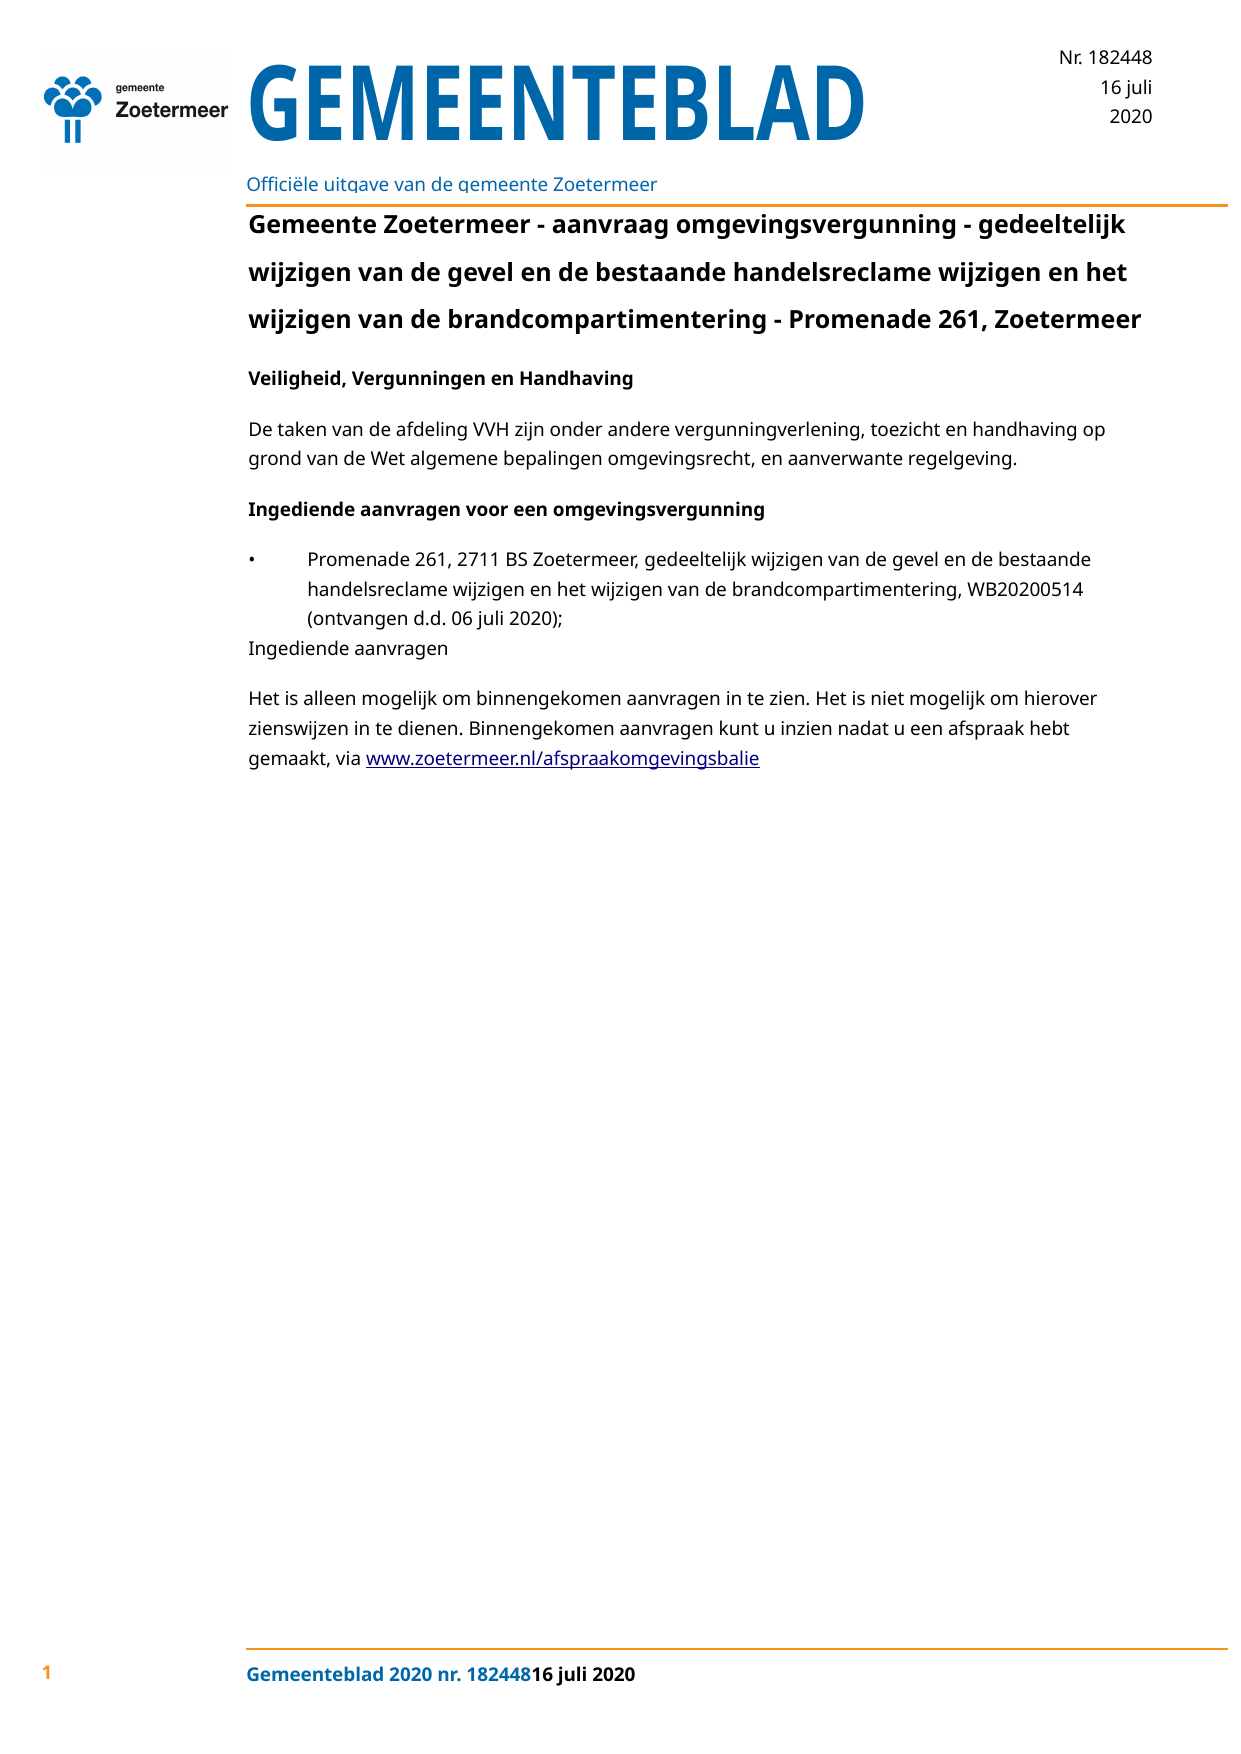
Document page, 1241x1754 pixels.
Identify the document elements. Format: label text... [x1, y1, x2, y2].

text Het is alleen mogelijk om binnengekomen aanvragen in te zien. Het is niet mogelijk om hierover zienswijzen in te dienen. Binnengekomen aanvragen kunt u inzien nadat u een afspraak hebt gemaakt, via www.zoetermeer.nl/afspraakomgevingsbalie [248, 686, 1152, 770]
text Gemeente Zoetermeer - aanvraag omgevingsvergunning - gedeeltelijk wijzigen van de gevel en de bestaande handelsreclame wijzigen en het wijzigen van de brandcompartimentering - Promenade 261, Zoetermeer [248, 207, 1152, 336]
text Ingediende aanvragen [248, 635, 1152, 661]
text Ingediende aanvragen voor een omgevingsvergunning [248, 496, 1152, 522]
picture [41, 47, 231, 172]
text Veiligheid, Vergunningen en Handhaving [248, 366, 1152, 391]
text De taken van de afdeling VVH zijn onder andere vergunningverlening, toezicht en handhaving op grond van de Wet algemene bepalingen omgevingsrecht, en aanverwante regelgeving. [248, 416, 1152, 471]
list Promenade 261, 2711 BS Zoetermeer, gedeeltelijk wijzigen van de gevel en de bestaande handelsreclame wijzigen en het wijzigen van de brandcompartimentering, WB20200514 (ontvangen d.d. 06 juli 2020); [248, 546, 1152, 631]
